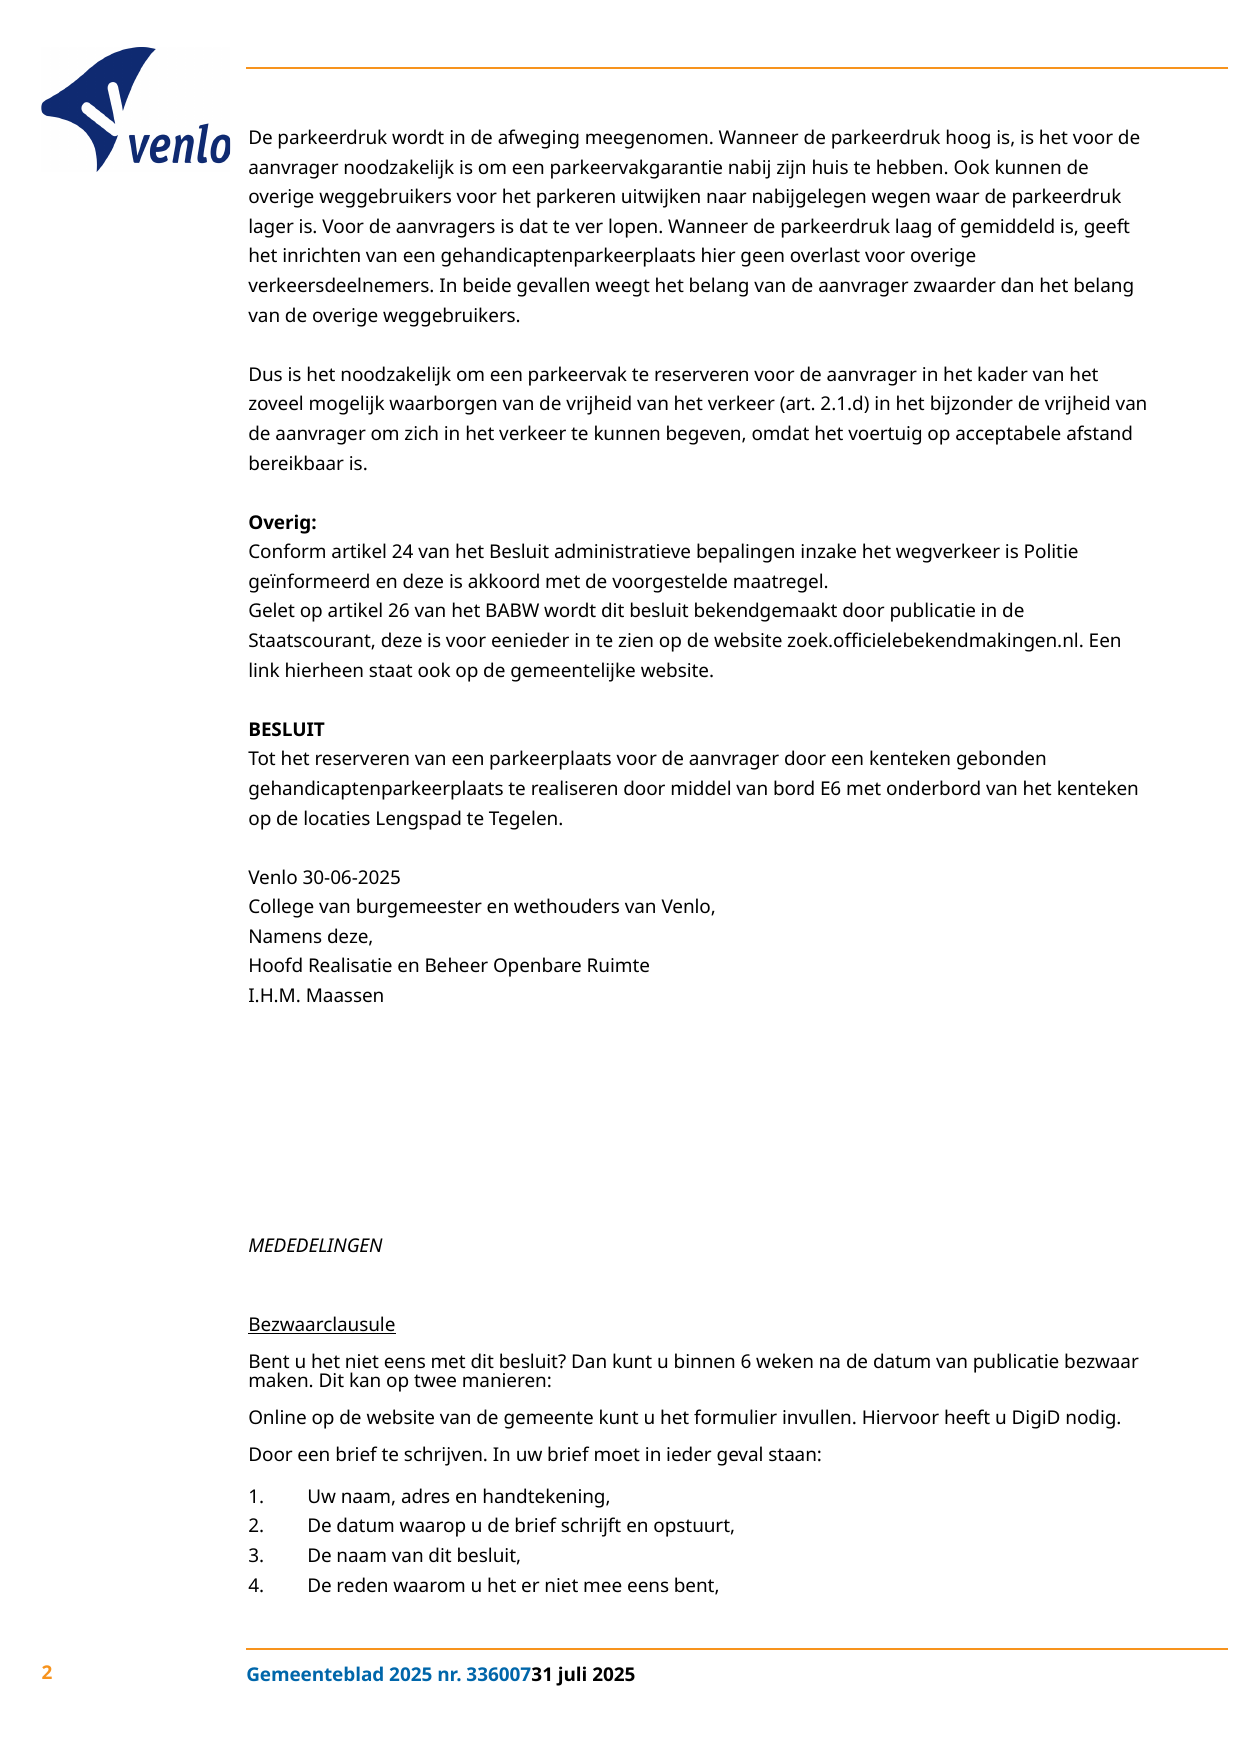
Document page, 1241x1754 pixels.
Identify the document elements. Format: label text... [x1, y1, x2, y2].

list De datum waarop u de brief schrijft en opstuurt, [248, 1513, 1152, 1538]
text BESLUIT [248, 716, 1152, 742]
text Gelet op artikel 26 van het BABW wordt dit besluit bekendgemaakt door publicatie in de Staatscourant, deze is voor eenieder in te zien op de website zoek.officielebekendmakingen.nl. Een link hierheen staat ook op de gemeentelijke website. [248, 598, 1152, 683]
text Tot het reserveren van een parkeerplaats voor de aanvrager door een kenteken gebonden gehandicaptenparkeerplaats te realiseren door middel van bord E6 met onderbord van het kenteken op de locaties Lengspad te Tegelen. [248, 746, 1152, 831]
text Bezwaarclausule [248, 1316, 1152, 1335]
text Online op de website van de gemeente kunt u het formulier invullen. Hiervoor heeft u DigiD nodig. [248, 1409, 1152, 1428]
text College van burgemeester en wethouders van Venlo, [248, 893, 1152, 919]
text Hoofd Realisatie en Beheer Openbare Ruimte [248, 953, 1152, 978]
text Dus is het noodzakelijk om een parkeervak te reserveren voor de aanvrager in het kader van het zoveel mogelijk waarborgen van de vrijheid van het verkeer (art. 2.1.d) in het bijzonder de vrijheid van de aanvrager om zich in het verkeer te kunnen begeven, omdat het voertuig op acceptabele afstand bereikbaar is. [248, 361, 1152, 476]
picture [41, 47, 231, 172]
text MEDEDELINGEN [248, 1232, 1152, 1258]
text Conform artikel 24 van het Besluit administratieve bepalingen inzake het wegverkeer is Politie geïnformeerd en deze is akkoord met de voorgestelde maatregel. [248, 538, 1152, 594]
list De naam van dit besluit, [248, 1542, 1152, 1568]
text De parkeerdruk wordt in de afweging meegenomen. Wanneer de parkeerdruk hoog is, is het voor de aanvrager noodzakelijk is om een parkeervakgarantie nabij zijn huis te hebben. Ook kunnen de overige weggebruikers voor het parkeren uitwijken naar nabijgelegen wegen waar de parkeerdruk lager is. Voor de aanvragers is dat te ver lopen. Wanneer de parkeerdruk laag of gemiddeld is, geeft het inrichten van een gehandicaptenparkeerplaats hier geen overlast voor overige verkeersdeelnemers. In beide gevallen weegt het belang van de aanvrager zwaarder dan het belang van de overige weggebruikers. [248, 124, 1152, 328]
list De reden waarom u het er niet mee eens bent, [248, 1572, 1152, 1597]
text Overig: [248, 509, 1152, 535]
text Door een brief te schrijven. In uw brief moet in ieder geval staan: [248, 1446, 1152, 1465]
text I.H.M. Maassen [248, 982, 1152, 1008]
text Venlo 30-06-2025 [248, 864, 1152, 890]
text Bent u het niet eens met dit besluit? Dan kunt u binnen 6 weken na de datum van publicatie bezwaar maken. Dit kan op twee manieren: [248, 1353, 1152, 1391]
list Uw naam, adres en handtekening, [248, 1483, 1152, 1509]
text Namens deze, [248, 923, 1152, 949]
